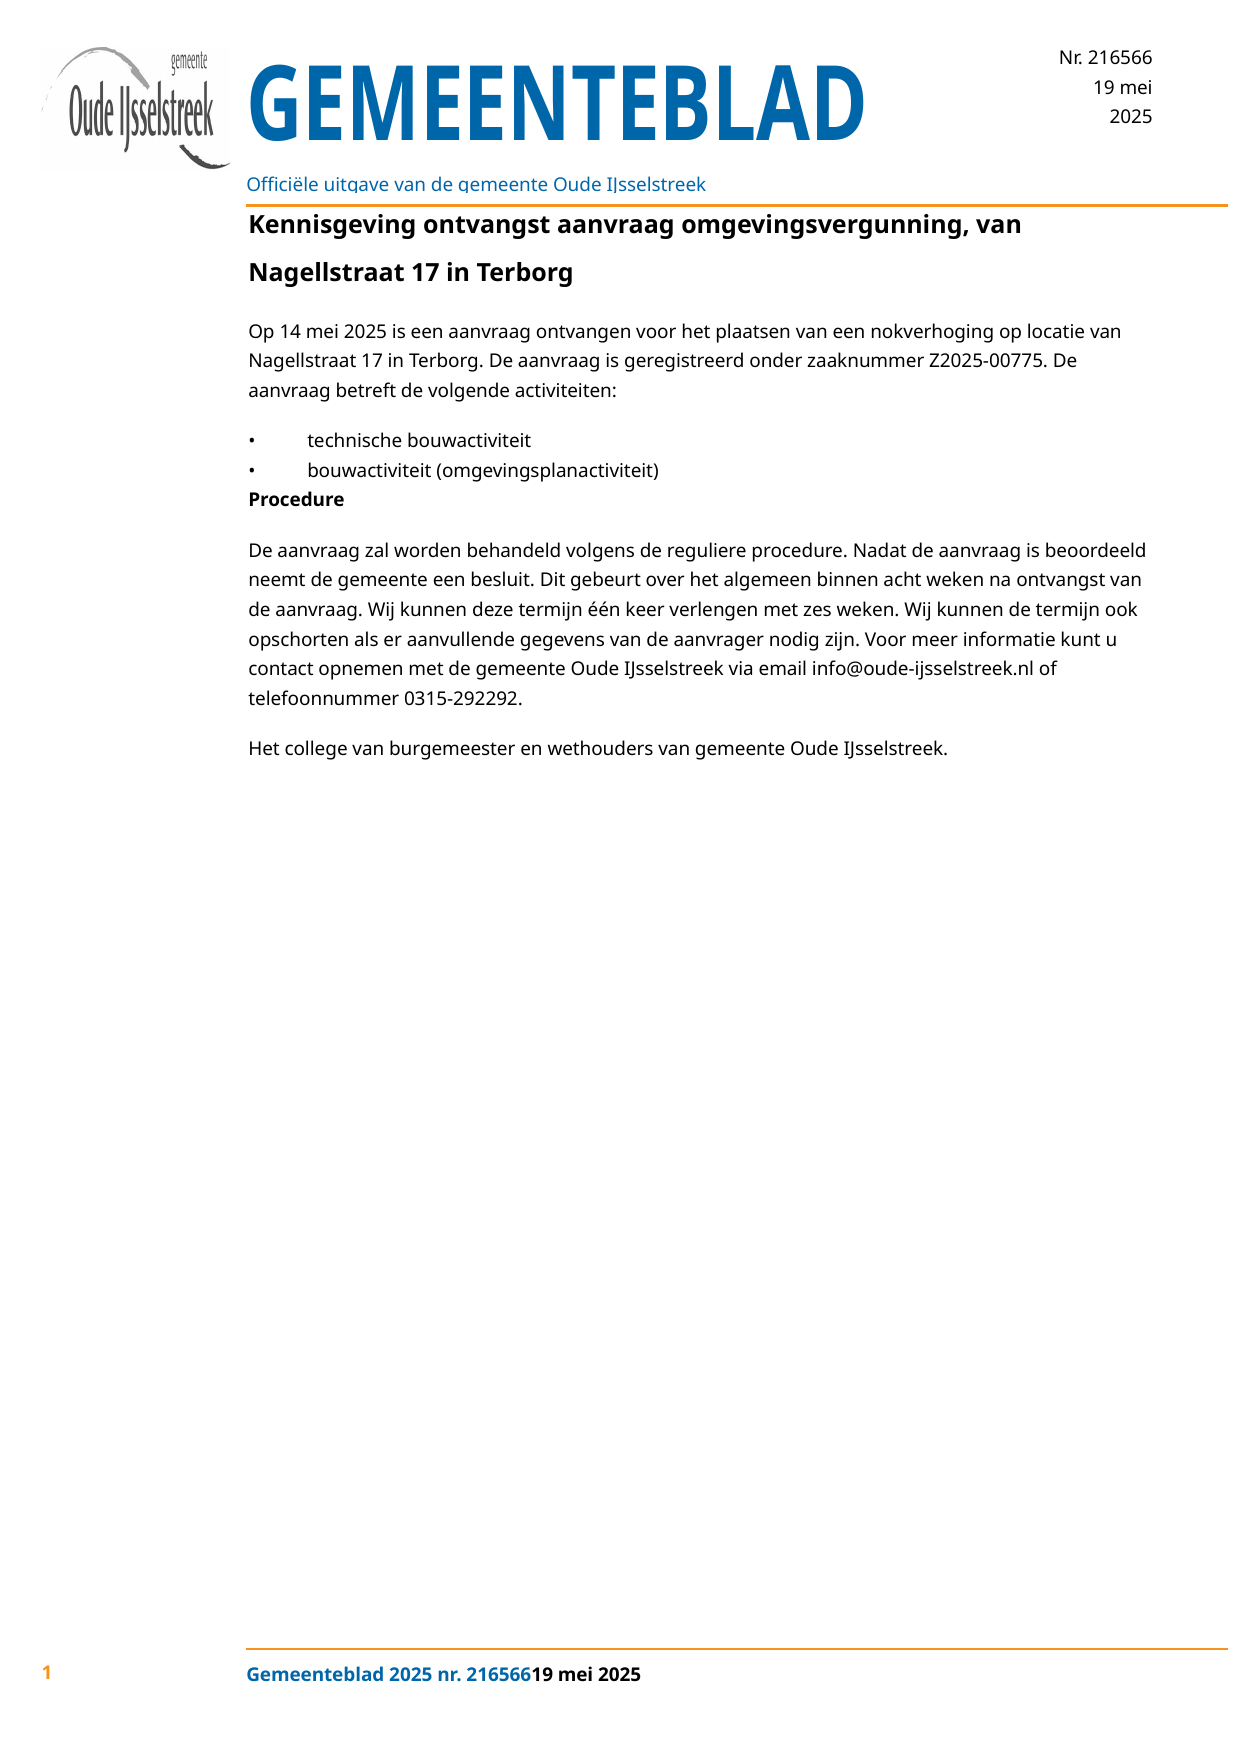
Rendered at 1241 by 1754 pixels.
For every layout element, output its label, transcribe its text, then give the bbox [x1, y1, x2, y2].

picture [41, 47, 231, 172]
text Procedure [248, 487, 1152, 512]
list bouwactiviteit (omgevingsplanactiviteit) [248, 457, 1152, 483]
text Kennisgeving ontvangst aanvraag omgevingsvergunning, van Nagellstraat 17 in Terborg [248, 207, 1152, 288]
text Op 14 mei 2025 is een aanvraag ontvangen voor het plaatsen van een nokverhoging op locatie van Nagellstraat 17 in Terborg. De aanvraag is geregistreerd onder zaaknummer Z2025-00775. De aanvraag betreft de volgende activiteiten: [248, 318, 1152, 403]
text Het college van burgemeester en wethouders van gemeente Oude IJsselstreek. [248, 735, 1152, 761]
text De aanvraag zal worden behandeld volgens de reguliere procedure. Nadat de aanvraag is beoordeeld neemt de gemeente een besluit. Dit gebeurt over het algemeen binnen acht weken na ontvangst van de aanvraag. Wij kunnen deze termijn één keer verlengen met zes weken. Wij kunnen de termijn ook opschorten als er aanvullende gegevens van de aanvrager nodig zijn. Voor meer informatie kunt u contact opnemen met de gemeente Oude IJsselstreek via email info@oude-ijsselstreek.nl of telefoonnummer 0315-292292. [248, 537, 1152, 711]
list technische bouwactiviteit [248, 427, 1152, 453]
